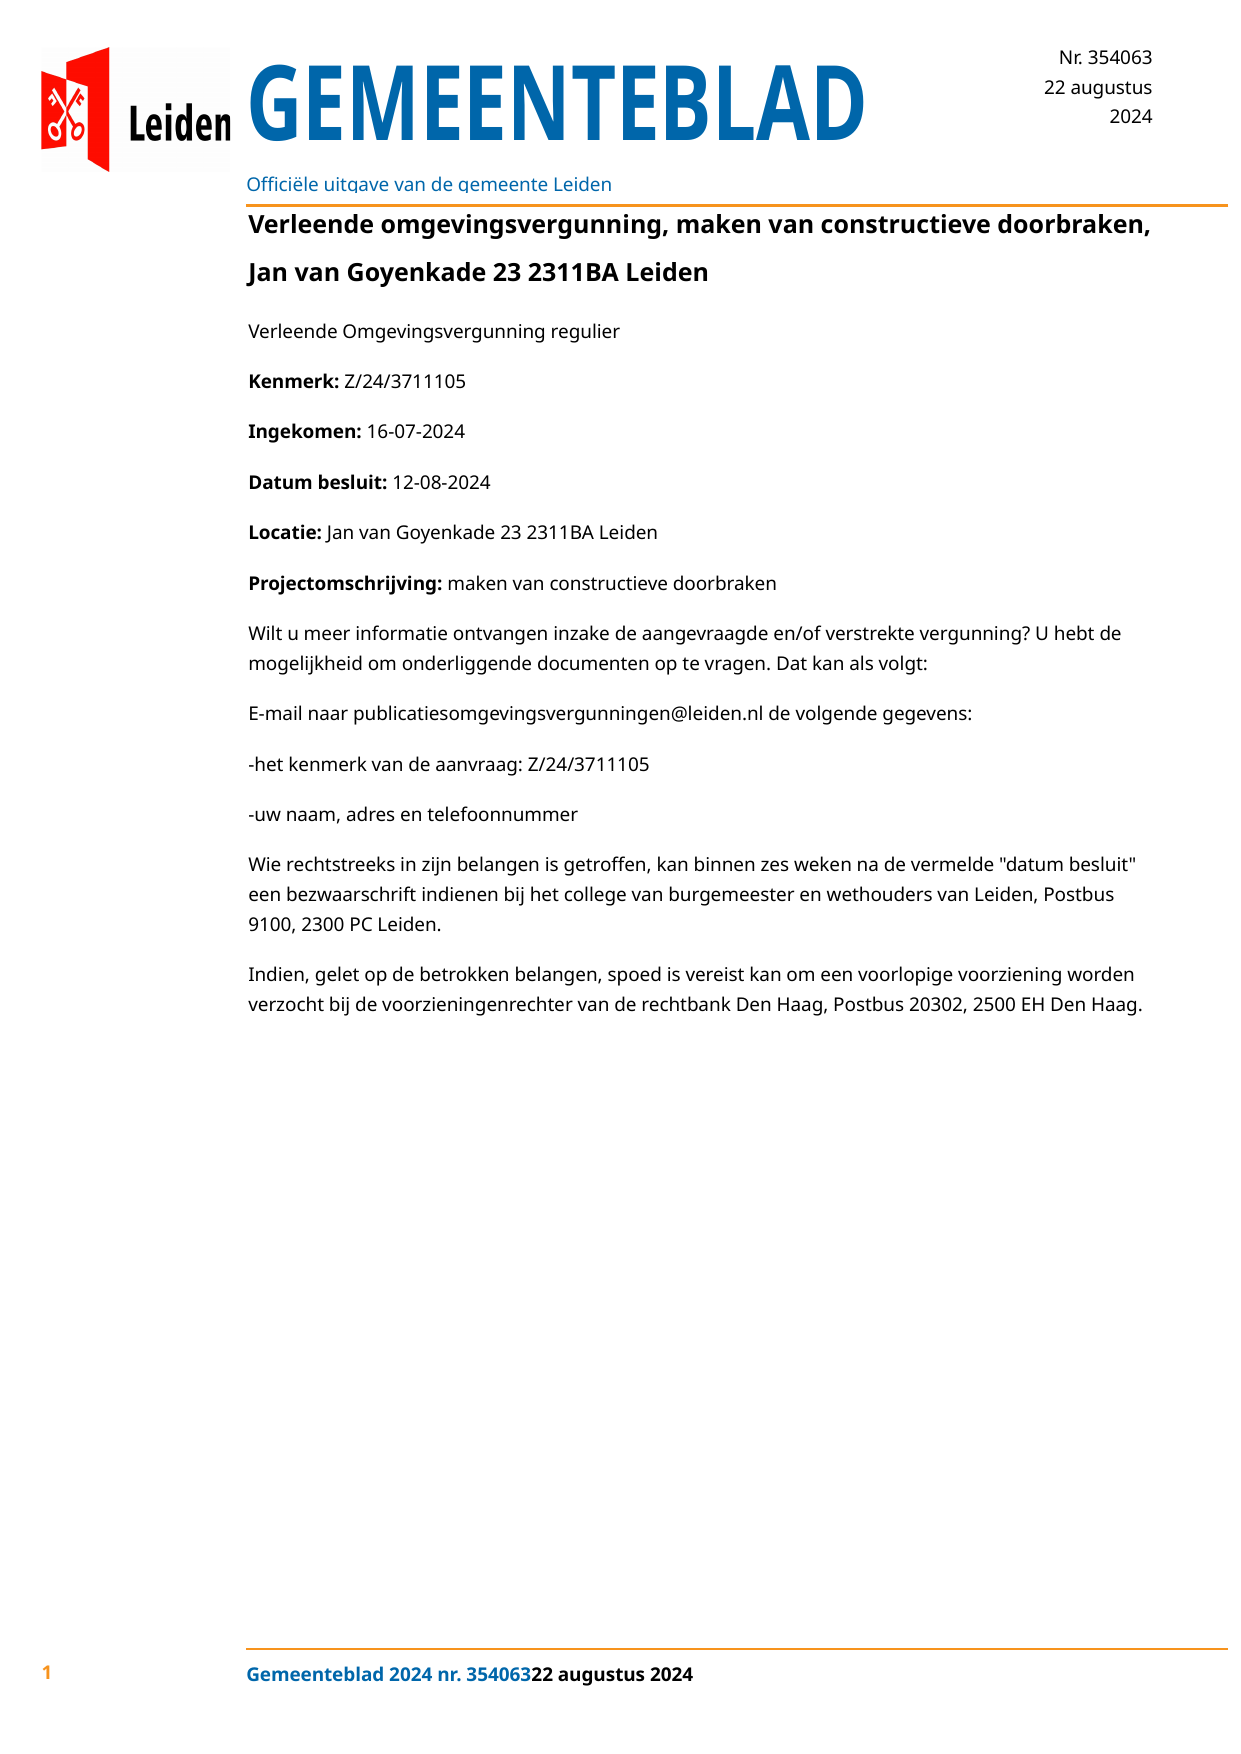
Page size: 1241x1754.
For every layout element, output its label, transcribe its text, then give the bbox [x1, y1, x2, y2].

text Ingekomen: 16-07-2024 [248, 419, 1152, 444]
text Locatie: Jan van Goyenkade 23 2311BA Leiden [248, 519, 1152, 545]
text Projectomschrijving: maken van constructieve doorbraken [248, 570, 1152, 596]
text -het kenmerk van de aanvraag: Z/24/3711105 [248, 751, 1152, 777]
text -uw naam, adres en telefoonnummer [248, 801, 1152, 827]
text Wilt u meer informatie ontvangen inzake de aangevraagde en/of verstrekte vergunning? U hebt de mogelijkheid om onderliggende documenten op te vragen. Dat kan als volgt: [248, 620, 1152, 676]
text Wie rechtstreeks in zijn belangen is getroffen, kan binnen zes weken na de vermelde "datum besluit" een bezwaarschrift indienen bij het college van burgemeester en wethouders van Leiden, Postbus 9100, 2300 PC Leiden. [248, 852, 1152, 937]
text Datum besluit: 12-08-2024 [248, 469, 1152, 495]
text E-mail naar publicatiesomgevingsvergunningen@leiden.nl de volgende gegevens: [248, 700, 1152, 726]
text Verleende Omgevingsvergunning regulier [248, 318, 1152, 344]
picture [41, 47, 231, 172]
text Indien, gelet op de betrokken belangen, spoed is vereist kan om een voorlopige voorziening worden verzocht bij de voorzieningenrechter van de rechtbank Den Haag, Postbus 20302, 2500 EH Den Haag. [248, 961, 1152, 1017]
text Kenmerk: Z/24/3711105 [248, 368, 1152, 394]
text Verleende omgevingsvergunning, maken van constructieve doorbraken, Jan van Goyenkade 23 2311BA Leiden [248, 207, 1152, 288]
